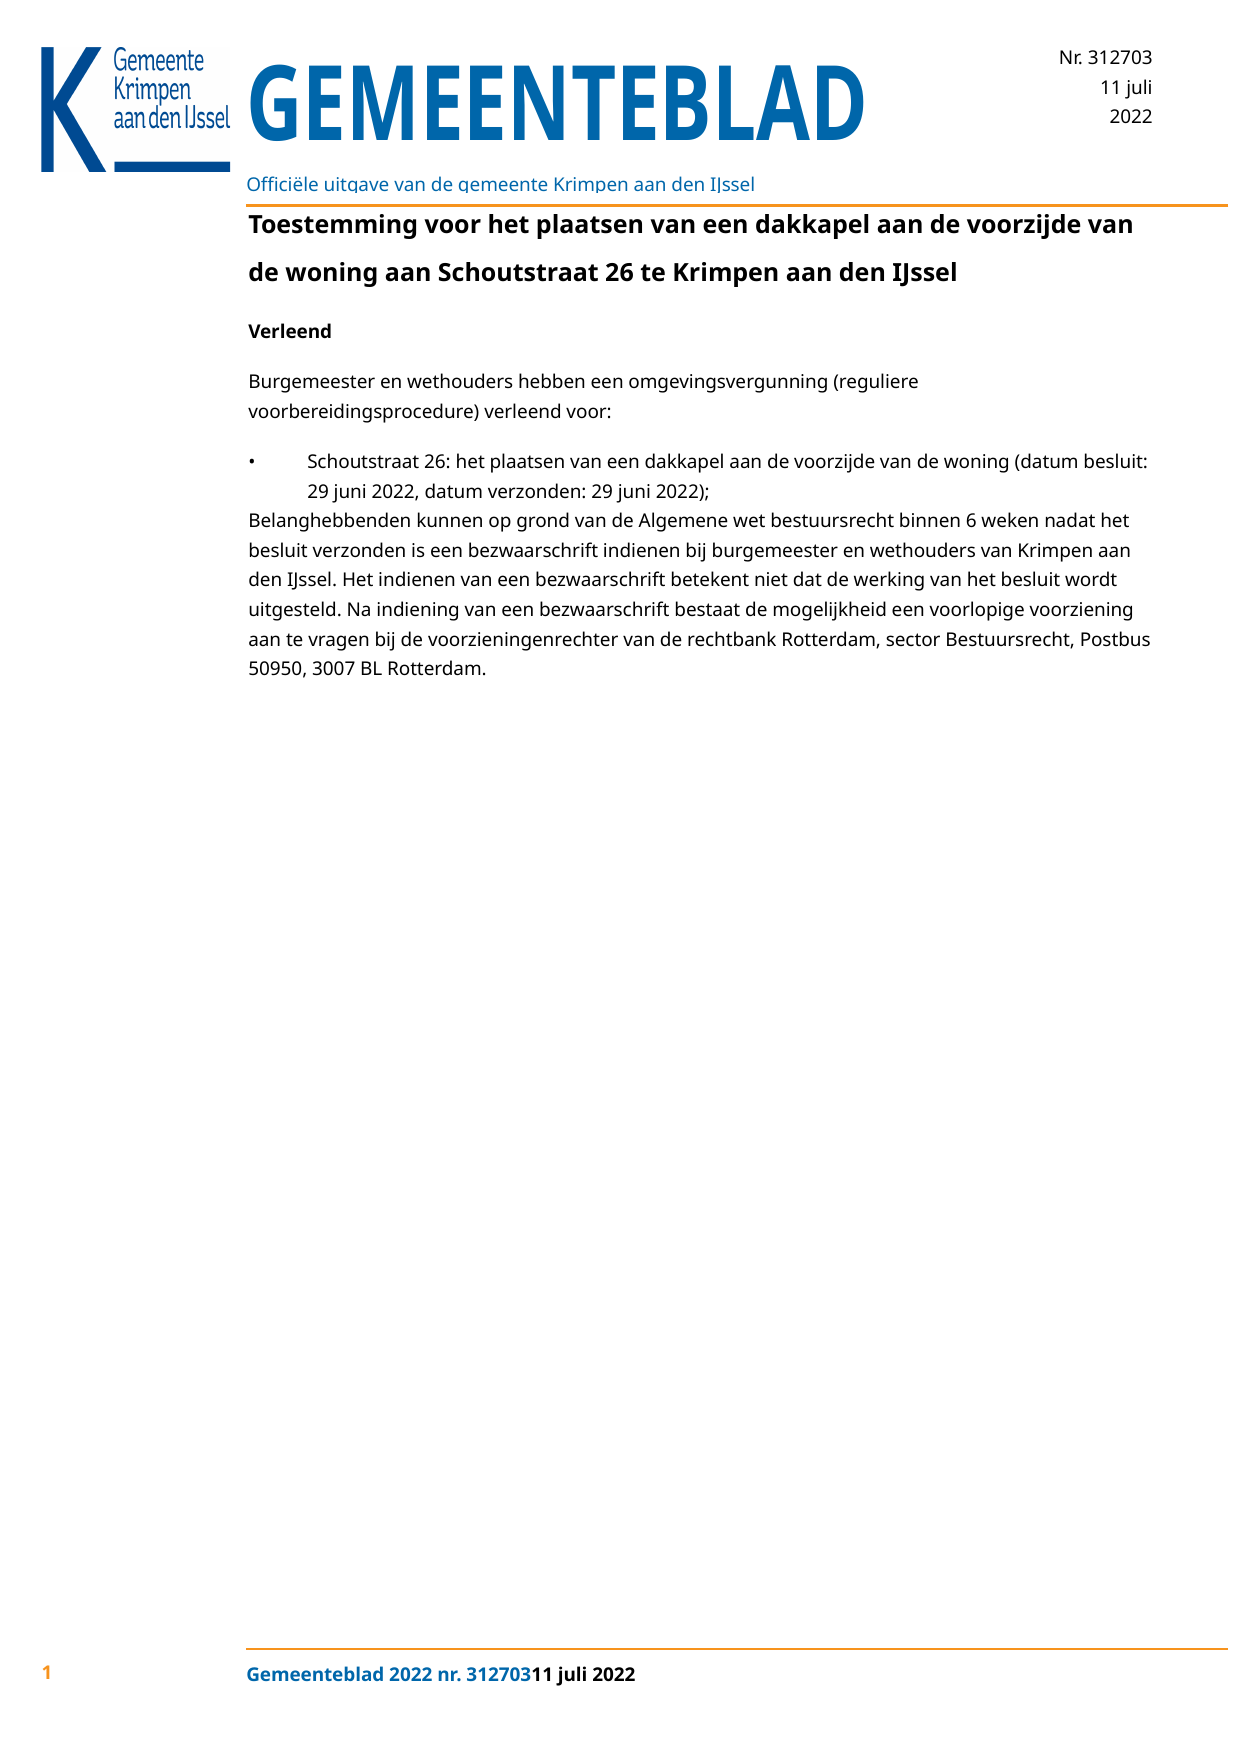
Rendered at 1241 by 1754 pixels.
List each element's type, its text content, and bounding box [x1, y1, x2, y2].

text Toestemming voor het plaatsen van een dakkapel aan de voorzijde van de woning aan Schoutstraat 26 te Krimpen aan den IJssel [248, 207, 1152, 288]
picture [41, 47, 231, 172]
text Burgemeester en wethouders hebben een omgevingsvergunning (reguliere voorbereidingsprocedure) verleend voor: [248, 368, 1152, 424]
text Verleend [248, 318, 1152, 344]
text Belanghebbenden kunnen op grond van de Algemene wet bestuursrecht binnen 6 weken nadat het besluit verzonden is een bezwaarschrift indienen bij burgemeester en wethouders van Krimpen aan den IJssel. Het indienen van een bezwaarschrift betekent niet dat de werking van het besluit wordt uitgesteld. Na indiening van een bezwaarschrift bestaat de mogelijkheid een voorlopige voorziening aan te vragen bij de voorzieningenrechter van de rechtbank Rotterdam, sector Bestuursrecht, Postbus 50950, 3007 BL Rotterdam. [248, 507, 1152, 681]
list Schoutstraat 26: het plaatsen van een dakkapel aan de voorzijde van de woning (datum besluit: 29 juni 2022, datum verzonden: 29 juni 2022); [248, 448, 1152, 504]
